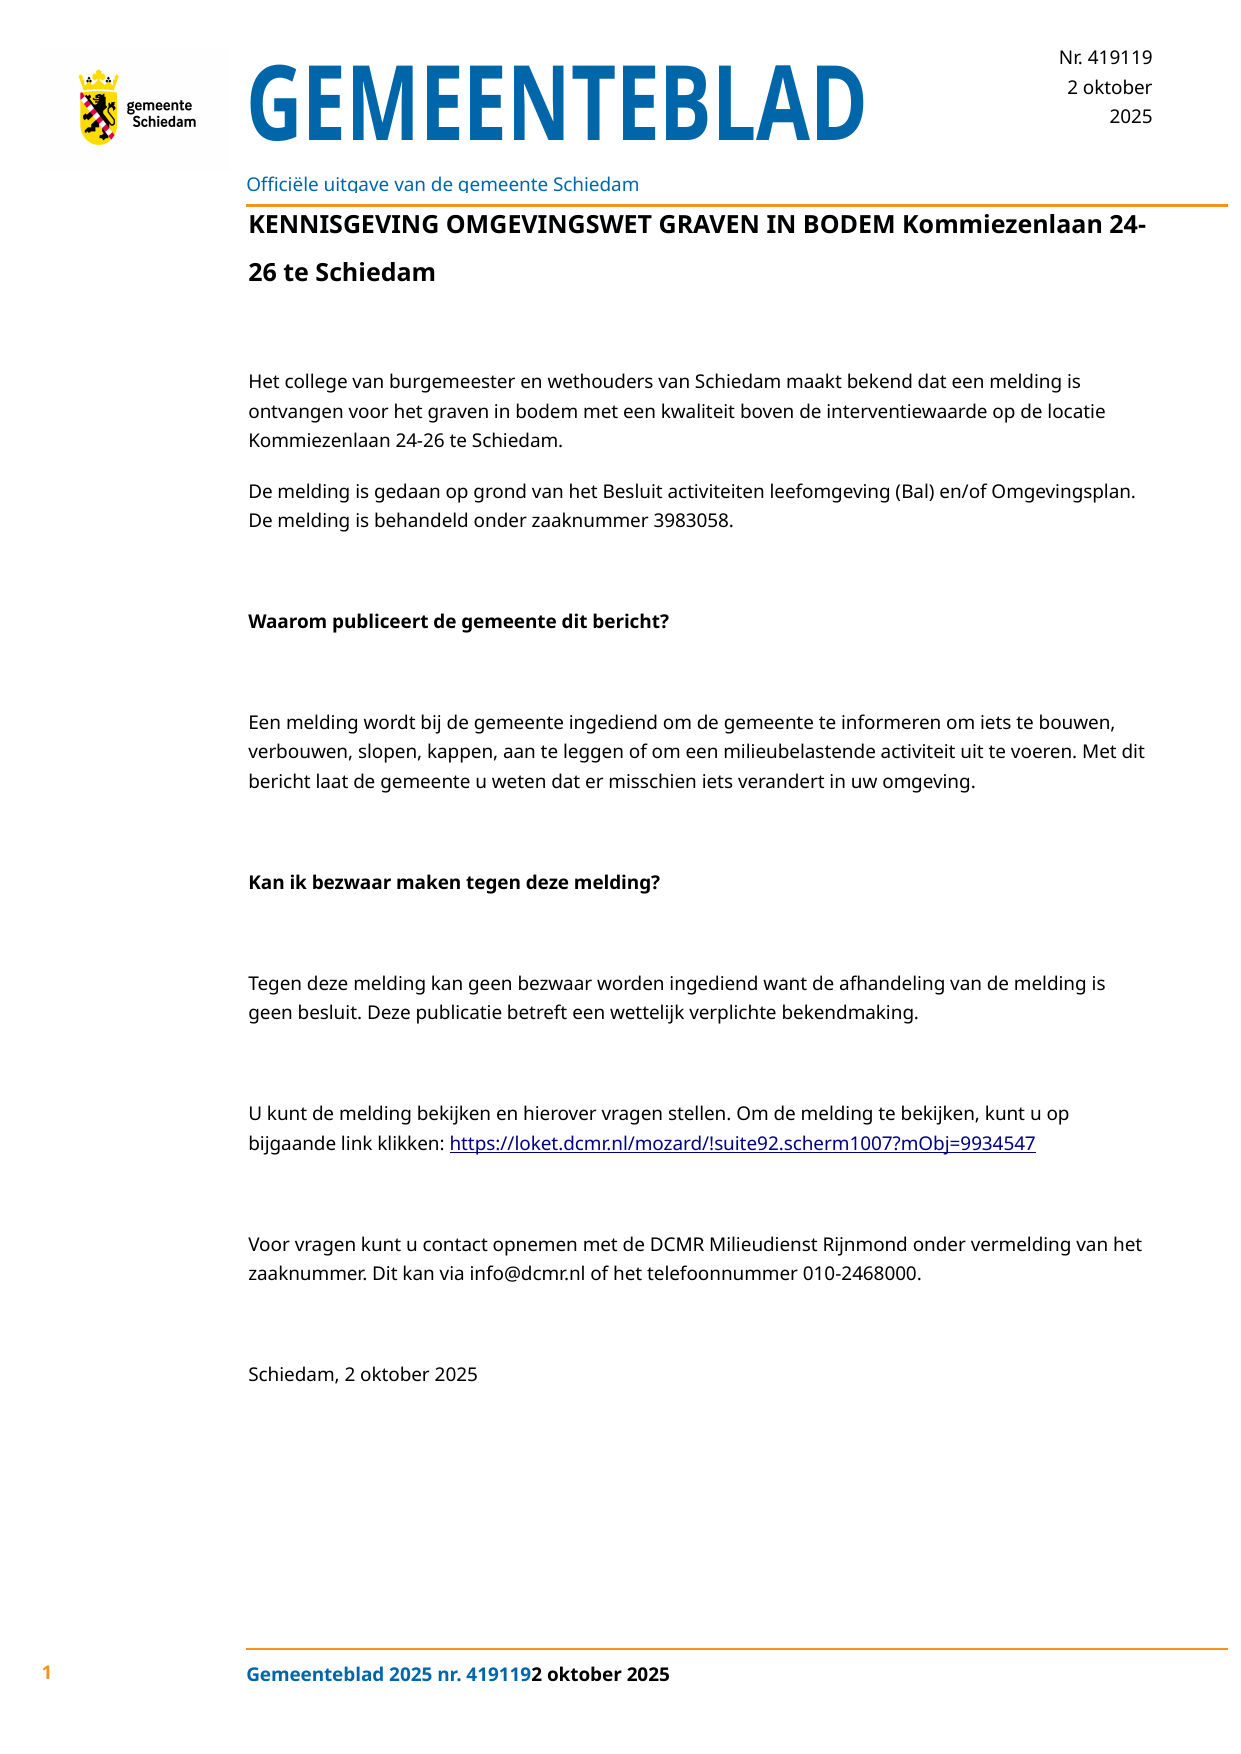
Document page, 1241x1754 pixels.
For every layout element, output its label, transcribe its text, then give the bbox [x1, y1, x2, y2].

text U kunt de melding bekijken en hierover vragen stellen. Om de melding te bekijken, kunt u op bijgaande link klikken: https://loket.dcmr.nl/mozard/!suite92.scherm1007?mObj=9934547 [248, 1100, 1152, 1156]
text Tegen deze melding kan geen bezwaar worden ingediend want de afhandeling van de melding is geen besluit. Deze publicatie betreft een wettelijk verplichte bekendmaking. [248, 970, 1152, 1025]
text Voor vragen kunt u contact opnemen met de DCMR Milieudienst Rijnmond onder vermelding van het zaaknummer. Dit kan via info@dcmr.nl of het telefoonnummer 010‑2468000. [248, 1231, 1152, 1286]
picture [41, 47, 231, 172]
text Het college van burgemeester en wethouders van Schiedam maakt bekend dat een melding is ontvangen voor het graven in bodem met een kwaliteit boven de interventiewaarde op de locatie Kommiezenlaan 24-26 te Schiedam. [248, 368, 1152, 453]
text Schiedam, 2 oktober 2025 [248, 1361, 1152, 1387]
text Waarom publiceert de gemeente dit bericht? [248, 608, 1152, 634]
text Kan ik bezwaar maken tegen deze melding? [248, 869, 1152, 895]
text KENNISGEVING OMGEVINGSWET GRAVEN IN BODEM Kommiezenlaan 24-26 te Schiedam [248, 207, 1152, 288]
text De melding is gedaan op grond van het Besluit activiteiten leefomgeving (Bal) en/of Omgevingsplan. De melding is behandeld onder zaaknummer 3983058. [248, 478, 1152, 533]
text Een melding wordt bij de gemeente ingediend om de gemeente te informeren om iets te bouwen, verbouwen, slopen, kappen, aan te leggen of om een milieubelastende activiteit uit te voeren. Met dit bericht laat de gemeente u weten dat er misschien iets verandert in uw omgeving. [248, 709, 1152, 794]
